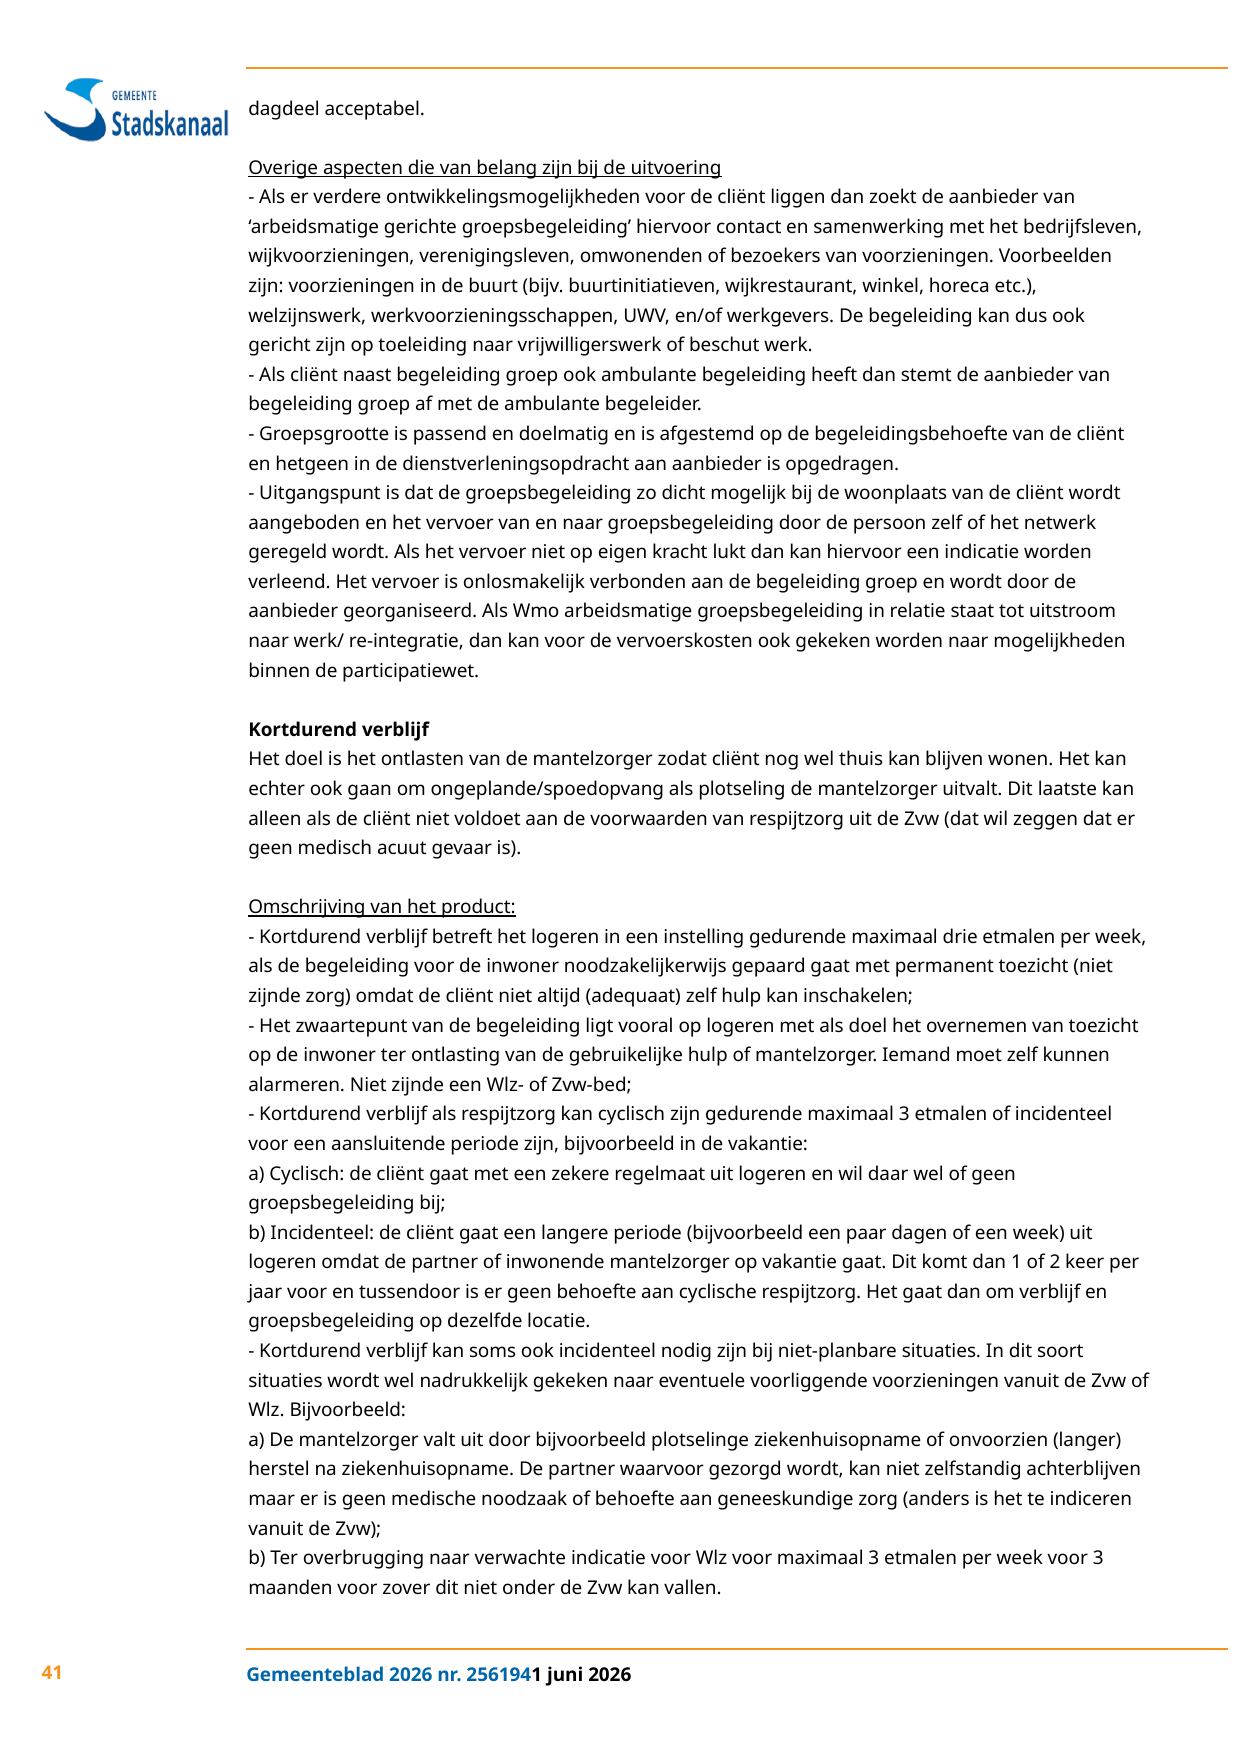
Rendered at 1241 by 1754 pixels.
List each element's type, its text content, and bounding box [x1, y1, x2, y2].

text a) De mantelzorger valt uit door bijvoorbeeld plotselinge ziekenhuisopname of onvoorzien (langer) herstel na ziekenhuisopname. De partner waarvoor gezorgd wordt, kan niet zelfstandig achterblijven maar er is geen medische noodzaak of behoefte aan geneeskundige zorg (anders is het te indiceren vanuit de Zvw); [248, 1426, 1152, 1541]
text - Kortdurend verblijf kan soms ook incidenteel nodig zijn bij niet-planbare situaties. In dit soort situaties wordt wel nadrukkelijk gekeken naar eventuele voorliggende voorzieningen vanuit de Zvw of Wlz. Bijvoorbeeld: [248, 1337, 1152, 1422]
text - Het zwaartepunt van de begeleiding ligt vooral op logeren met als doel het overnemen van toezicht op de inwoner ter ontlasting van de gebruikelijke hulp of mantelzorger. Iemand moet zelf kunnen alarmeren. Niet zijnde een Wlz- of Zvw-bed; [248, 1012, 1152, 1097]
text Het doel is het ontlasten van de mantelzorger zodat cliënt nog wel thuis kan blijven wonen. Het kan echter ook gaan om ongeplande/spoedopvang als plotseling de mantelzorger uitvalt. Dit laatste kan alleen als de cliënt niet voldoet aan de voorwaarden van respijtzorg uit de Zvw (dat wil zeggen dat er geen medisch acuut gevaar is). [248, 746, 1152, 860]
text a) Cyclisch: de cliënt gaat met een zekere regelmaat uit logeren en wil daar wel of geen groepsbegeleiding bij; [248, 1160, 1152, 1215]
text b) Incidenteel: de cliënt gaat een langere periode (bijvoorbeeld een paar dagen of een week) uit logeren omdat de partner of inwonende mantelzorger op vakantie gaat. Dit komt dan 1 of 2 keer per jaar voor en tussendoor is er geen behoefte aan cyclische respijtzorg. Het gaat dan om verblijf en groepsbegeleiding op dezelfde locatie. [248, 1219, 1152, 1333]
picture [41, 47, 231, 172]
text - Uitgangspunt is dat de groepsbegeleiding zo dicht mogelijk bij de woonplaats van de cliënt wordt aangeboden en het vervoer van en naar groepsbegeleiding door de persoon zelf of het netwerk geregeld wordt. Als het vervoer niet op eigen kracht lukt dan kan hiervoor een indicatie worden verleend. Het vervoer is onlosmakelijk verbonden aan de begeleiding groep en wordt door de [248, 479, 1152, 594]
text - Kortdurend verblijf betreft het logeren in een instelling gedurende maximaal drie etmalen per week, als de begeleiding voor de inwoner noodzakelijkerwijs gepaard gaat met permanent toezicht (niet zijnde zorg) omdat de cliënt niet altijd (adequaat) zelf hulp kan inschakelen; [248, 923, 1152, 1008]
text Overige aspecten die van belang zijn bij de uitvoering [248, 154, 1152, 180]
text - Als cliënt naast begeleiding groep ook ambulante begeleiding heeft dan stemt de aanbieder van begeleiding groep af met de ambulante begeleider. [248, 361, 1152, 416]
text - Groepsgrootte is passend en doelmatig en is afgestemd op de begeleidingsbehoefte van de cliënt en hetgeen in de dienstverleningsopdracht aan aanbieder is opgedragen. [248, 420, 1152, 476]
text Kortdurend verblijf [248, 716, 1152, 742]
text aanbieder georganiseerd. Als Wmo arbeidsmatige groepsbegeleiding in relatie staat tot uitstroom naar werk/ re-integratie, dan kan voor de vervoerskosten ook gekeken worden naar mogelijkheden binnen de participatiewet. [248, 598, 1152, 683]
text Omschrijving van het product: [248, 893, 1152, 919]
text b) Ter overbrugging naar verwachte indicatie voor Wlz voor maximaal 3 etmalen per week voor 3 maanden voor zover dit niet onder de Zvw kan vallen. [248, 1544, 1152, 1600]
text - Als er verdere ontwikkelingsmogelijkheden voor de cliënt liggen dan zoekt de aanbieder van ‘arbeidsmatige gerichte groepsbegeleiding’ hiervoor contact en samenwerking met het bedrijfsleven, wijkvoorzieningen, verenigingsleven, omwonenden of bezoekers van voorzieningen. Voorbeelden zijn: voorzieningen in de buurt (bijv. buurtinitiatieven, wijkrestaurant, winkel, horeca etc.), welzijnswerk, werkvoorzieningsschappen, UWV, en/of werkgevers. De begeleiding kan dus ook gericht zijn op toeleiding naar vrijwilligerswerk of beschut werk. [248, 183, 1152, 357]
text - Kortdurend verblijf als respijtzorg kan cyclisch zijn gedurende maximaal 3 etmalen of incidenteel voor een aansluitende periode zijn, bijvoorbeeld in de vakantie: [248, 1101, 1152, 1156]
text dagdeel acceptabel. [248, 95, 1152, 121]
